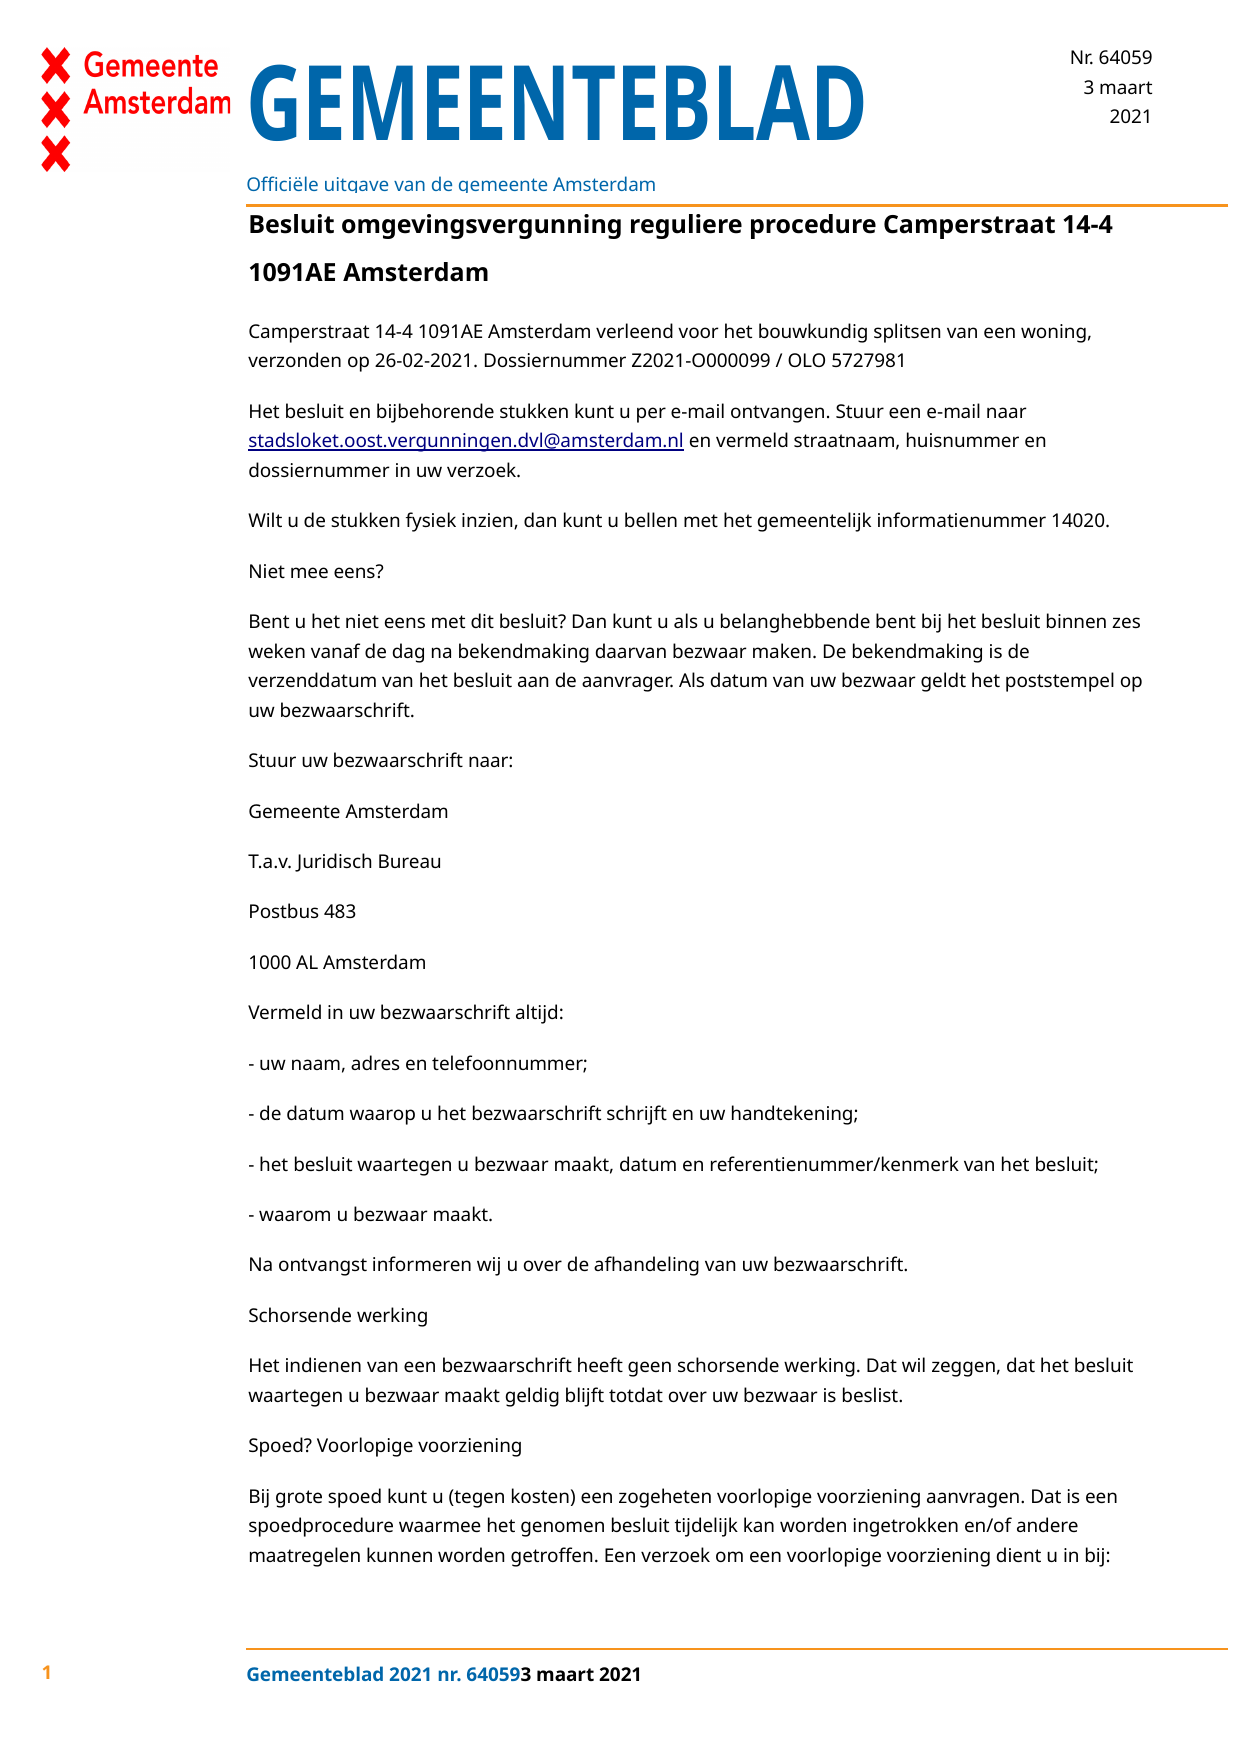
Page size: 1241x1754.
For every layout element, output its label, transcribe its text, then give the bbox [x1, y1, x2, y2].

text Bent u het niet eens met dit besluit? Dan kunt u als u belanghebbende bent bij het besluit binnen zes weken vanaf de dag na bekendmaking daarvan bezwaar maken. De bekendmaking is de verzenddatum van het besluit aan de aanvrager. Als datum van uw bezwaar geldt het poststempel op uw bezwaarschrift. [248, 608, 1152, 723]
text T.a.v. Juridisch Bureau [248, 848, 1152, 874]
text Wilt u de stukken fysiek inzien, dan kunt u bellen met het gemeentelijk informatienummer 14020. [248, 507, 1152, 533]
text - waarom u bezwaar maakt. [248, 1201, 1152, 1227]
text 1000 AL Amsterdam [248, 949, 1152, 975]
text Het besluit en bijbehorende stukken kunt u per e-mail ontvangen. Stuur een e-mail naar stadsloket.oost.vergunningen.dvl@amsterdam.nl en vermeld straatnaam, huisnummer en dossiernummer in uw verzoek. [248, 398, 1152, 483]
text Stuur uw bezwaarschrift naar: [248, 747, 1152, 773]
text Bij grote spoed kunt u (tegen kosten) een zogeheten voorlopige voorziening aanvragen. Dat is een spoedprocedure waarmee het genomen besluit tijdelijk kan worden ingetrokken en/of andere maatregelen kunnen worden getroffen. Een verzoek om een voorlopige voorziening dient u in bij: [248, 1483, 1152, 1568]
text Niet mee eens? [248, 558, 1152, 584]
text Besluit omgevingsvergunning reguliere procedure Camperstraat 14-4 1091AE Amsterdam [248, 207, 1152, 288]
text Camperstraat 14-4 1091AE Amsterdam verleend voor het bouwkundig splitsen van een woning, verzonden op 26-02-2021. Dossiernummer Z2021-O000099 / OLO 5727981 [248, 318, 1152, 373]
text Schorsende werking [248, 1302, 1152, 1328]
text - het besluit waartegen u bezwaar maakt, datum en referentienummer/kenmerk van het besluit; [248, 1151, 1152, 1177]
text Postbus 483 [248, 899, 1152, 924]
text Gemeente Amsterdam [248, 798, 1152, 824]
text Het indienen van een bezwaarschrift heeft geen schorsende werking. Dat wil zeggen, dat het besluit waartegen u bezwaar maakt geldig blijft totdat over uw bezwaar is beslist. [248, 1352, 1152, 1408]
text - uw naam, adres en telefoonnummer; [248, 1050, 1152, 1076]
picture [41, 47, 231, 172]
text - de datum waarop u het bezwaarschrift schrijft en uw handtekening; [248, 1100, 1152, 1126]
text Vermeld in uw bezwaarschrift altijd: [248, 999, 1152, 1025]
text Na ontvangst informeren wij u over de afhandeling van uw bezwaarschrift. [248, 1252, 1152, 1277]
text Spoed? Voorlopige voorziening [248, 1432, 1152, 1458]
